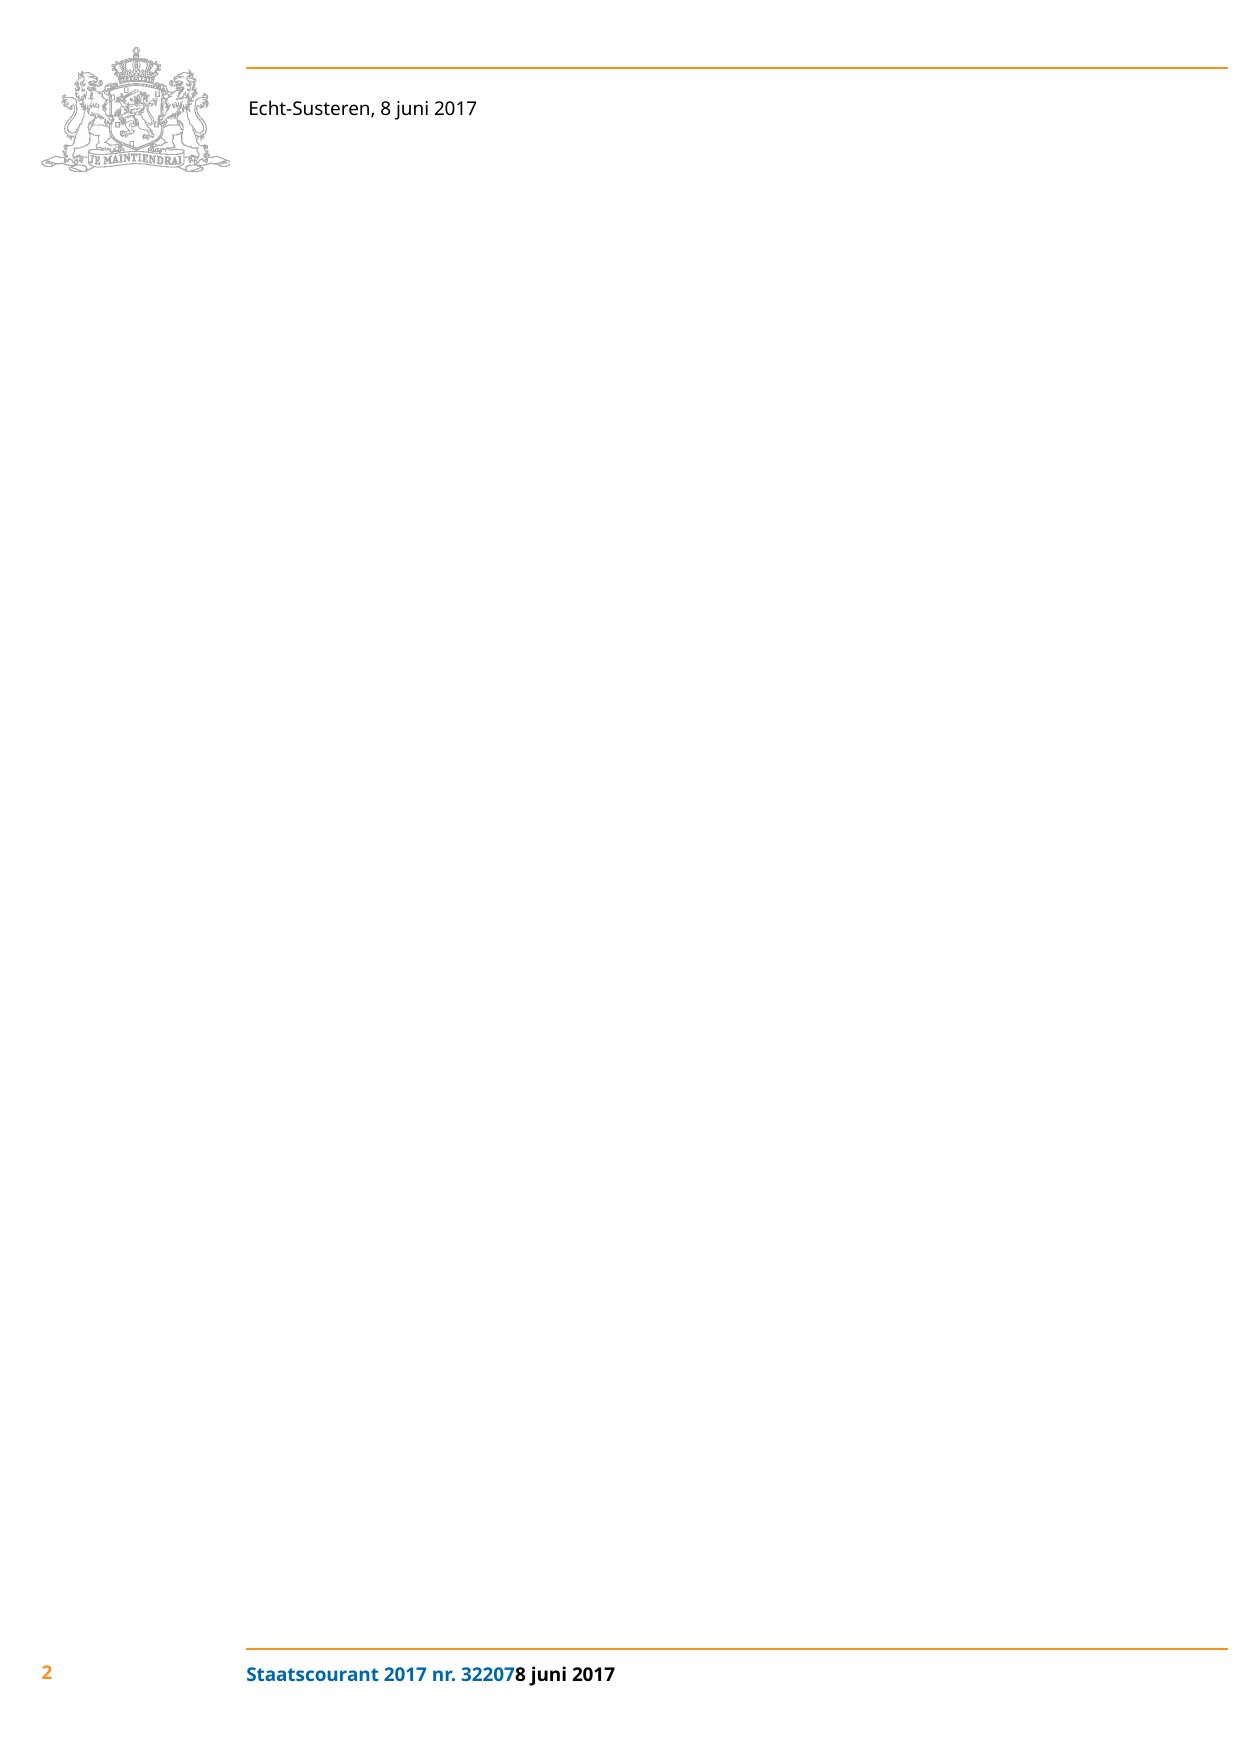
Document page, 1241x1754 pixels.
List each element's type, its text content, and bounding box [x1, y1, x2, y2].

text Echt-Susteren, 8 juni 2017 [248, 95, 1152, 121]
picture [41, 47, 231, 172]
